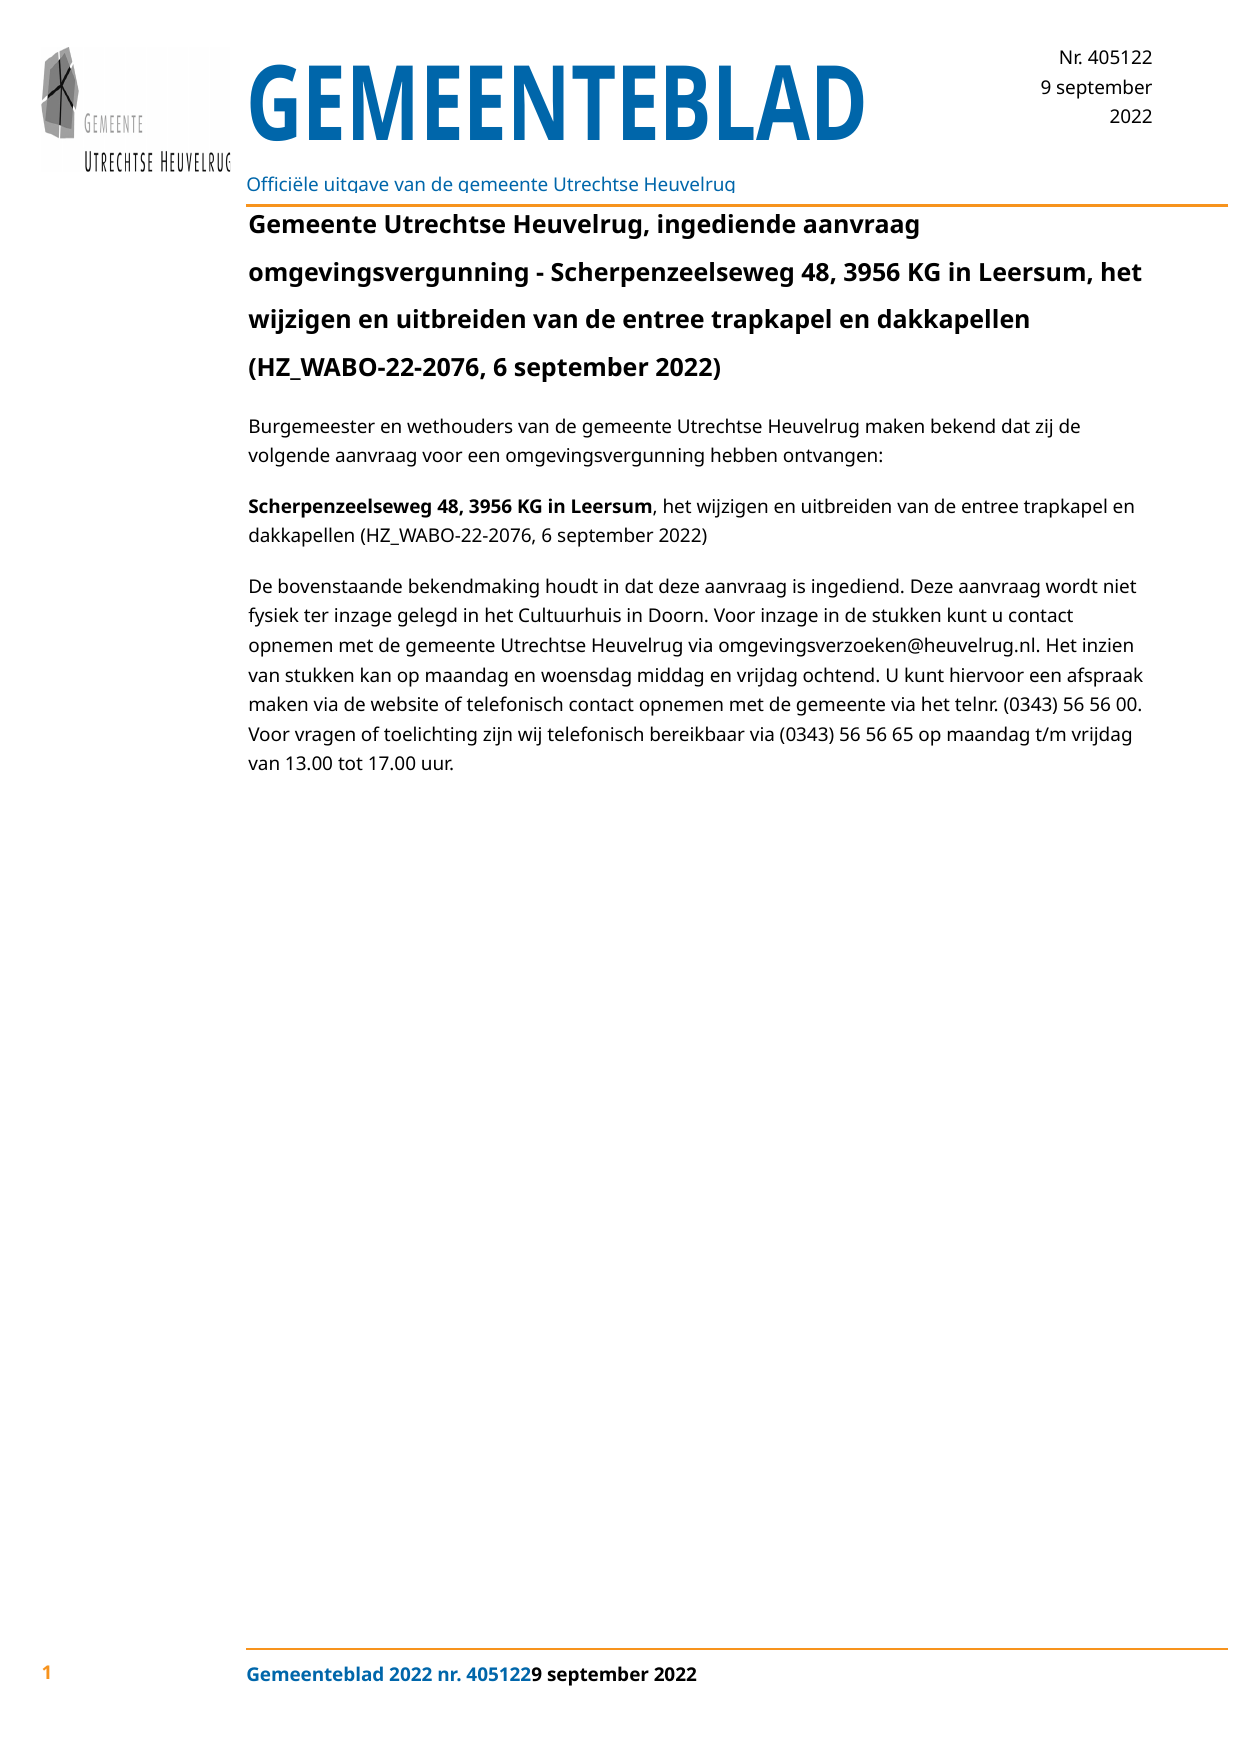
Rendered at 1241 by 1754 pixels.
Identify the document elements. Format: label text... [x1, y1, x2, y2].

text Scherpenzeelseweg 48, 3956 KG in Leersum, het wijzigen en uitbreiden van de entree trapkapel en dakkapellen (HZ_WABO-22-2076, 6 september 2022) [248, 493, 1152, 548]
text Burgemeester en wethouders van de gemeente Utrechtse Heuvelrug maken bekend dat zij de volgende aanvraag voor een omgevingsvergunning hebben ontvangen: [248, 413, 1152, 468]
text Gemeente Utrechtse Heuvelrug, ingediende aanvraag omgevingsvergunning - Scherpenzeelseweg 48, 3956 KG in Leersum, het wijzigen en uitbreiden van de entree trapkapel en dakkapellen (HZ_WABO-22-2076, 6 september 2022) [248, 207, 1152, 384]
text De bovenstaande bekendmaking houdt in dat deze aanvraag is ingediend. Deze aanvraag wordt niet fysiek ter inzage gelegd in het Cultuurhuis in Doorn. Voor inzage in de stukken kunt u contact opnemen met de gemeente Utrechtse Heuvelrug via omgevingsverzoeken@heuvelrug.nl. Het inzien van stukken kan op maandag en woensdag middag en vrijdag ochtend. U kunt hiervoor een afspraak maken via de website of telefonisch contact opnemen met de gemeente via het telnr. (0343) 56 56 00. Voor vragen of toelichting zijn wij telefonisch bereikbaar via (0343) 56 56 65 op maandag t/m vrijdag van 13.00 tot 17.00 uur. [248, 573, 1152, 776]
picture [41, 47, 231, 172]
